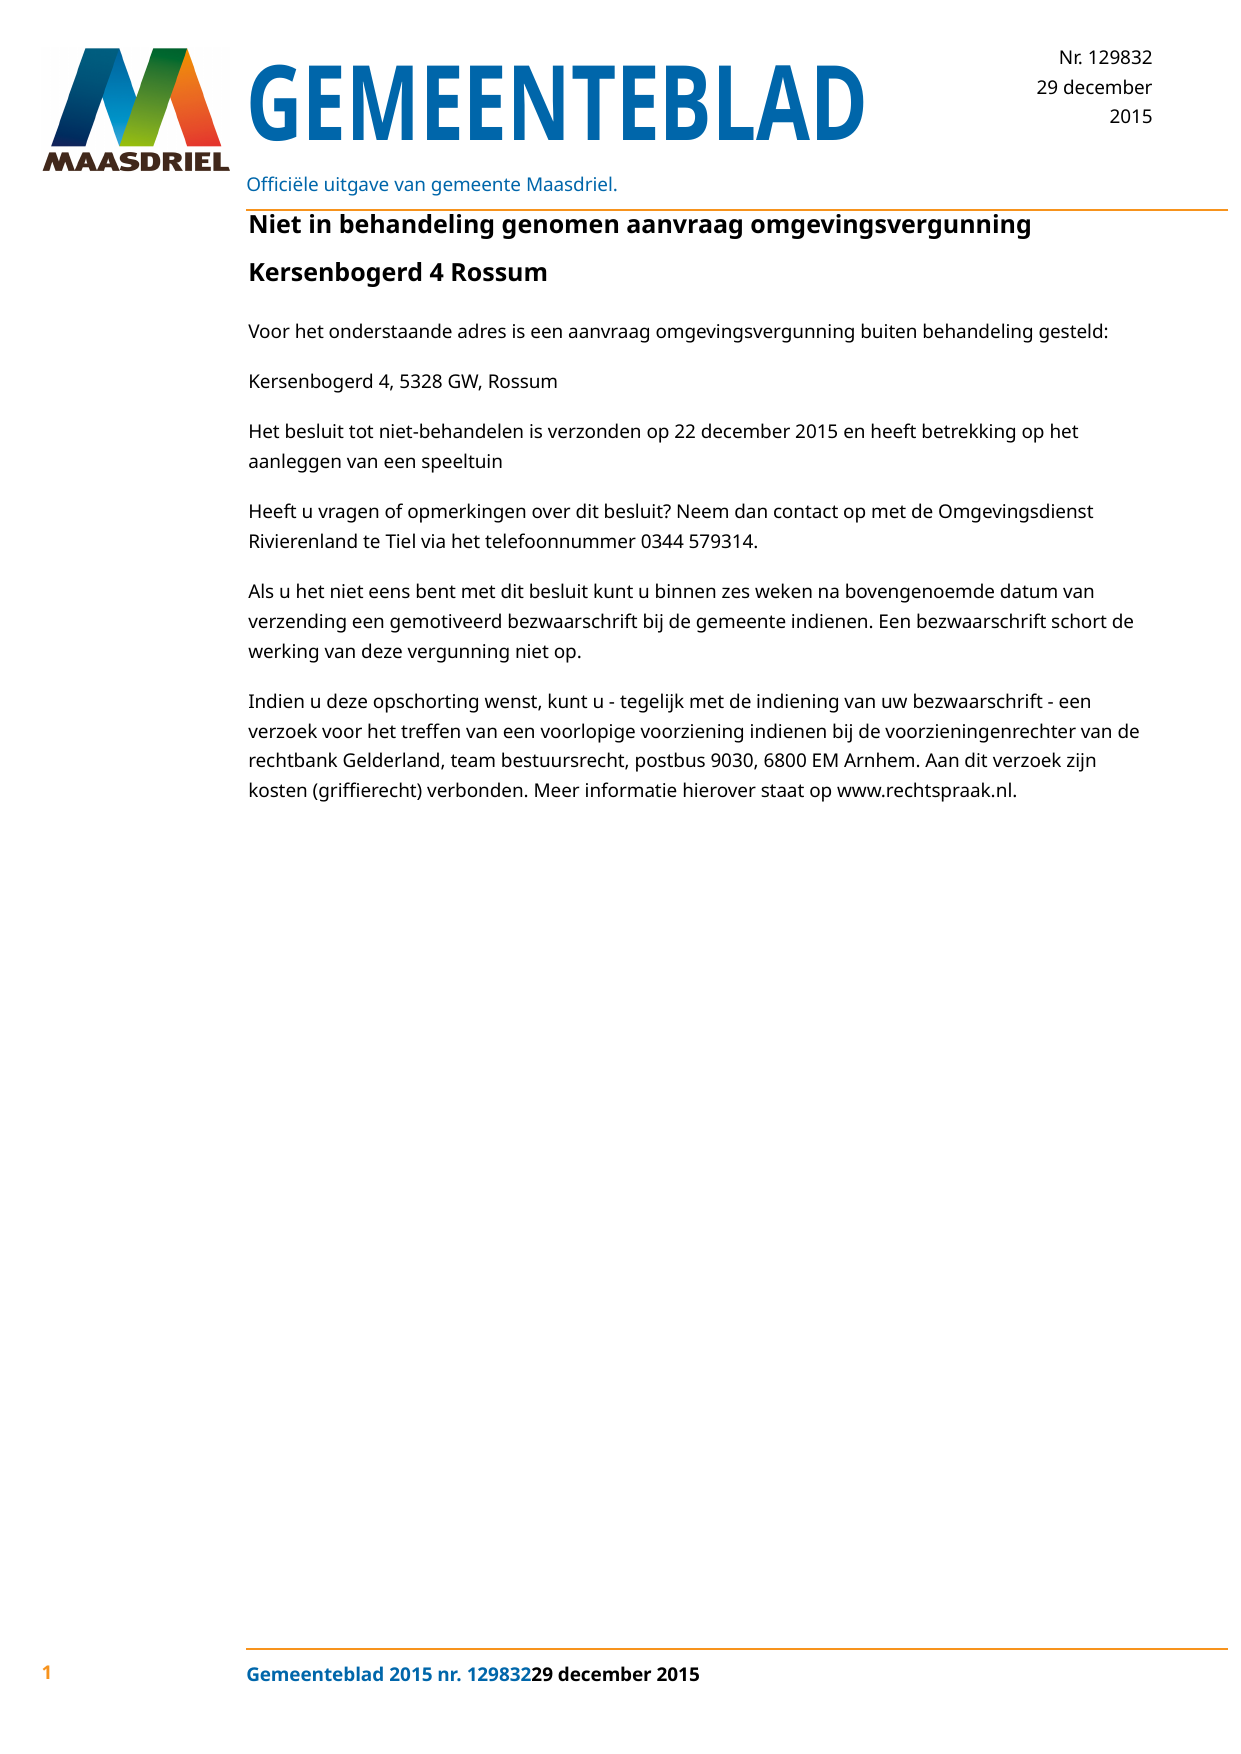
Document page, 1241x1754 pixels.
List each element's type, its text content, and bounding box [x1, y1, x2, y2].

text Heeft u vragen of opmerkingen over dit besluit? Neem dan contact op met de Omgevingsdienst Rivierenland te Tiel via het telefoonnummer 0344 579314. [248, 499, 1152, 554]
picture [41, 47, 231, 172]
text Indien u deze opschorting wenst, kunt u - tegelijk met de indiening van uw bezwaarschrift - een verzoek voor het treffen van een voorlopige voorziening indienen bij de voorzieningenrechter van de rechtbank Gelderland, team bestuursrecht, postbus 9030, 6800 EM Arnhem. Aan dit verzoek zijn kosten (griffierecht) verbonden. Meer informatie hierover staat op www.rechtspraak.nl. [248, 688, 1152, 803]
text Het besluit tot niet-behandelen is verzonden op 22 december 2015 en heeft betrekking op het aanleggen van een speeltuin [248, 419, 1152, 474]
text Kersenbogerd 4, 5328 GW, Rossum [248, 368, 1152, 394]
text Voor het onderstaande adres is een aanvraag omgevingsvergunning buiten behandeling gesteld: [248, 318, 1152, 344]
text Niet in behandeling genomen aanvraag omgevingsvergunning Kersenbogerd 4 Rossum [248, 211, 1152, 288]
text Als u het niet eens bent met dit besluit kunt u binnen zes weken na bovengenoemde datum van verzending een gemotiveerd bezwaarschrift bij de gemeente indienen. Een bezwaarschrift schort de werking van deze vergunning niet op. [248, 579, 1152, 664]
